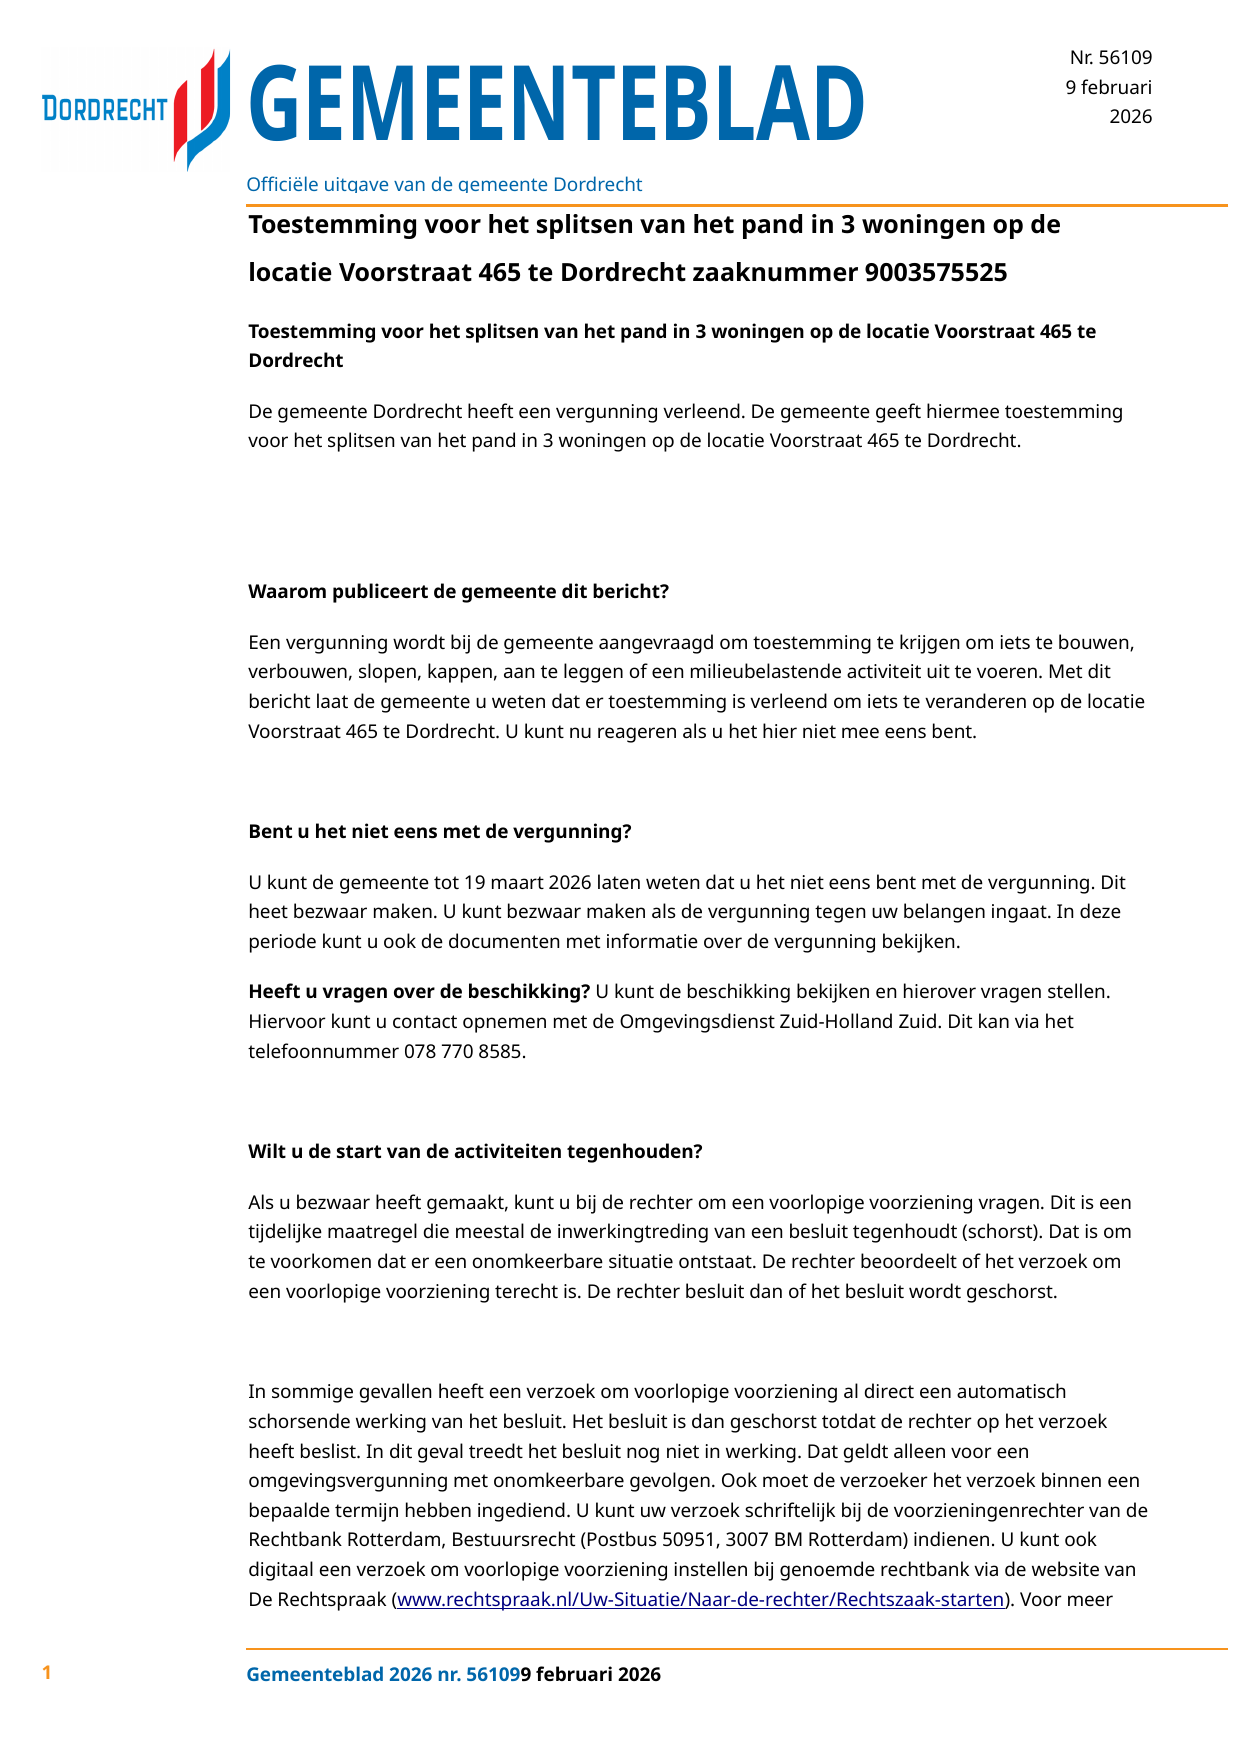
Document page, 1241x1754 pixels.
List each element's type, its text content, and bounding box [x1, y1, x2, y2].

text Toestemming voor het splitsen van het pand in 3 woningen op de locatie Voorstraat 465 te Dordrecht [248, 318, 1152, 373]
text U kunt de gemeente tot 19 maart 2026 laten weten dat u het niet eens bent met de vergunning. Dit heet bezwaar maken. U kunt bezwaar maken als de vergunning tegen uw belangen ingaat. In deze periode kunt u ook de documenten met informatie over de vergunning bekijken. [248, 869, 1152, 954]
text In sommige gevallen heeft een verzoek om voorlopige voorziening al direct een automatisch schorsende werking van het besluit. Het besluit is dan geschorst totdat de rechter op het verzoek heeft beslist. In dit geval treedt het besluit nog niet in werking. Dat geldt alleen voor een omgevingsvergunning met onomkeerbare gevolgen. Ook moet de verzoeker het verzoek binnen een bepaalde termijn hebben ingediend. U kunt uw verzoek schriftelijk bij de voorzieningenrechter van de Rechtbank Rotterdam, Bestuursrecht (Postbus 50951, 3007 BM Rotterdam) indienen. U kunt ook digitaal een verzoek om voorlopige voorziening instellen bij genoemde rechtbank via de website van De Rechtspraak (www.rechtspraak.nl/Uw-Situatie/Naar-de-rechter/Rechtszaak-starten). Voor meer [248, 1379, 1152, 1612]
text Waarom publiceert de gemeente dit bericht? [248, 579, 1152, 604]
text Toestemming voor het splitsen van het pand in 3 woningen op de locatie Voorstraat 465 te Dordrecht zaaknummer 9003575525 [248, 207, 1152, 288]
text Bent u het niet eens met de vergunning? [248, 819, 1152, 844]
text Een vergunning wordt bij de gemeente aangevraagd om toestemming te krijgen om iets te bouwen, verbouwen, slopen, kappen, aan te leggen of een milieubelastende activiteit uit te voeren. Met dit bericht laat de gemeente u weten dat er toestemming is verleend om iets te veranderen op de locatie Voorstraat 465 te Dordrecht. U kunt nu reageren als u het hier niet mee eens bent. [248, 629, 1152, 744]
text Heeft u vragen over de beschikking? U kunt de beschikking bekijken en hierover vragen stellen. Hiervoor kunt u contact opnemen met de Omgevingsdienst Zuid-Holland Zuid. Dit kan via het telefoonnummer 078 770 8585. [248, 979, 1152, 1064]
text De gemeente Dordrecht heeft een vergunning verleend. De gemeente geeft hiermee toestemming voor het splitsen van het pand in 3 woningen op de locatie Voorstraat 465 te Dordrecht. [248, 398, 1152, 453]
text Wilt u de start van de activiteiten tegenhouden? [248, 1139, 1152, 1164]
text Als u bezwaar heeft gemaakt, kunt u bij de rechter om een voorlopige voorziening vragen. Dit is een tijdelijke maatregel die meestal de inwerkingtreding van een besluit tegenhoudt (schorst). Dat is om te voorkomen dat er een onomkeerbare situatie ontstaat. De rechter beoordeelt of het verzoek om een voorlopige voorziening terecht is. De rechter besluit dan of het besluit wordt geschorst. [248, 1189, 1152, 1304]
picture [41, 47, 231, 172]
